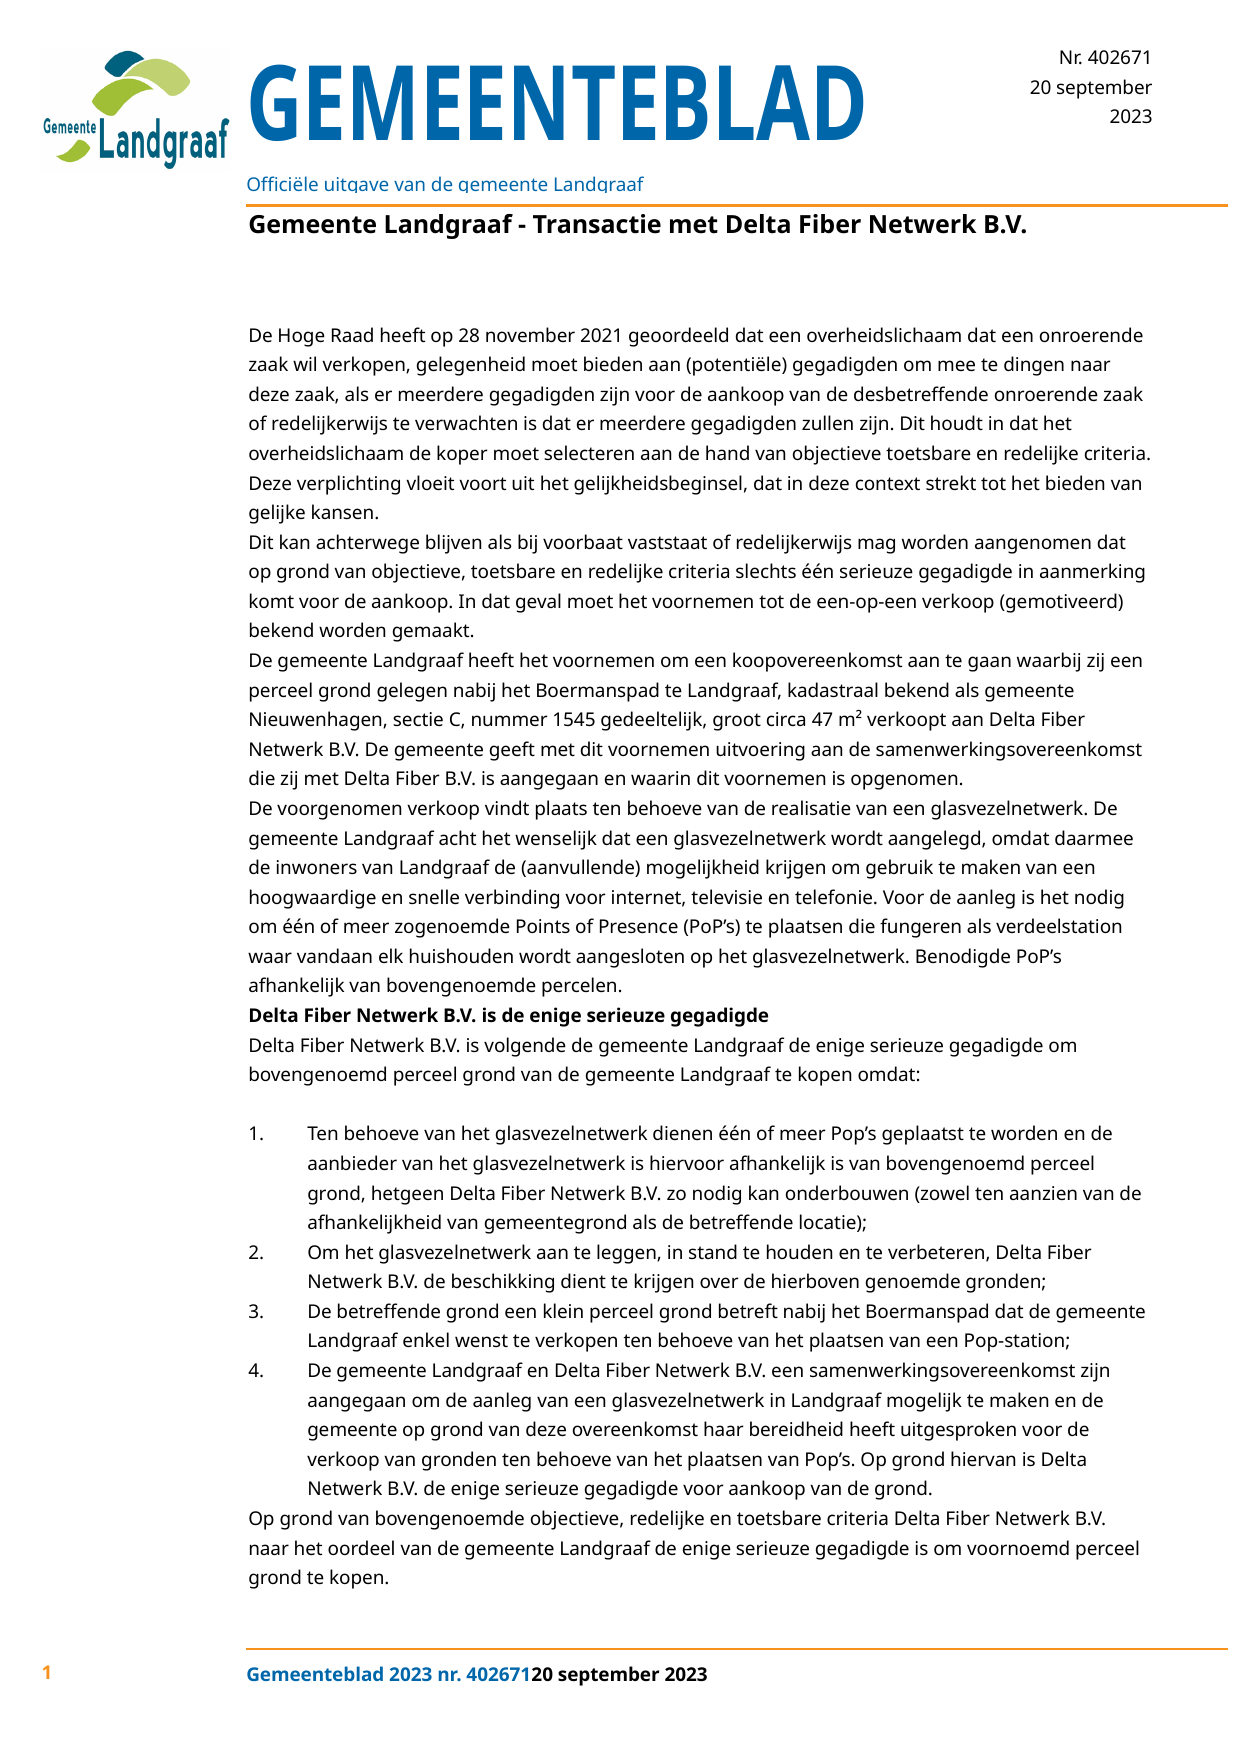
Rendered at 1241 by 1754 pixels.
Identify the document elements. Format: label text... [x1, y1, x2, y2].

text De gemeente Landgraaf heeft het voornemen om een koopovereenkomst aan te gaan waarbij zij een perceel grond gelegen nabij het Boermanspad te Landgraaf, kadastraal bekend als gemeente Nieuwenhagen, sectie C, nummer 1545 gedeeltelijk, groot circa 47 m² verkoopt aan Delta Fiber Netwerk B.V. De gemeente geeft met dit voornemen uitvoering aan de samenwerkingsovereenkomst die zij met Delta Fiber B.V. is aangegaan en waarin dit voornemen is opgenomen. [248, 647, 1152, 791]
picture [41, 47, 231, 172]
text De voorgenomen verkoop vindt plaats ten behoeve van de realisatie van een glasvezelnetwerk. De gemeente Landgraaf acht het wenselijk dat een glasvezelnetwerk wordt aangelegd, omdat daarmee de inwoners van Landgraaf de (aanvullende) mogelijkheid krijgen om gebruik te maken van een hoogwaardige en snelle verbinding voor internet, televisie en telefonie. Voor de aanleg is het nodig om één of meer zogenoemde Points of Presence (PoP’s) te plaatsen die fungeren als verdeelstation waar vandaan elk huishouden wordt aangesloten op het glasvezelnetwerk. Benodigde PoP’s afhankelijk van bovengenoemde percelen. [248, 795, 1152, 998]
text Dit kan achterwege blijven als bij voorbaat vaststaat of redelijkerwijs mag worden aangenomen dat op grond van objectieve, toetsbare en redelijke criteria slechts één serieuze gegadigde in aanmerking komt voor de aankoop. In dat geval moet het voornemen tot de een-op-een verkoop (gemotiveerd) bekend worden gemaakt. [248, 529, 1152, 643]
text Delta Fiber Netwerk B.V. is de enige serieuze gegadigde [248, 1002, 1152, 1028]
list Om het glasvezelnetwerk aan te leggen, in stand te houden en te verbeteren, Delta Fiber Netwerk B.V. de beschikking dient te krijgen over de hierboven genoemde gronden; [248, 1239, 1152, 1294]
text Delta Fiber Netwerk B.V. is volgende de gemeente Landgraaf de enige serieuze gegadigde om bovengenoemd perceel grond van de gemeente Landgraaf te kopen omdat: [248, 1032, 1152, 1087]
list De gemeente Landgraaf en Delta Fiber Netwerk B.V. een samenwerkingsovereenkomst zijn aangegaan om de aanleg van een glasvezelnetwerk in Landgraaf mogelijk te maken en de gemeente op grond van deze overeenkomst haar bereidheid heeft uitgesproken voor de verkoop van gronden ten behoeve van het plaatsen van Pop’s. Op grond hiervan is Delta Netwerk B.V. de enige serieuze gegadigde voor aankoop van de grond. [248, 1357, 1152, 1501]
list Ten behoeve van het glasvezelnetwerk dienen één of meer Pop’s geplaatst te worden en de aanbieder van het glasvezelnetwerk is hiervoor afhankelijk is van bovengenoemd perceel grond, hetgeen Delta Fiber Netwerk B.V. zo nodig kan onderbouwen (zowel ten aanzien van de afhankelijkheid van gemeentegrond als de betreffende locatie); [248, 1121, 1152, 1235]
text Op grond van bovengenoemde objectieve, redelijke en toetsbare criteria Delta Fiber Netwerk B.V. naar het oordeel van de gemeente Landgraaf de enige serieuze gegadigde is om voornoemd perceel grond te kopen. [248, 1505, 1152, 1590]
text Gemeente Landgraaf - Transactie met Delta Fiber Netwerk B.V. [248, 207, 1152, 241]
list De betreffende grond een klein perceel grond betreft nabij het Boermanspad dat de gemeente Landgraaf enkel wenst te verkopen ten behoeve van het plaatsen van een Pop-station; [248, 1298, 1152, 1353]
text De Hoge Raad heeft op 28 november 2021 geoordeeld dat een overheidslichaam dat een onroerende zaak wil verkopen, gelegenheid moet bieden aan (potentiële) gegadigden om mee te dingen naar deze zaak, als er meerdere gegadigden zijn voor de aankoop van de desbetreffende onroerende zaak of redelijkerwijs te verwachten is dat er meerdere gegadigden zullen zijn. Dit houdt in dat het overheidslichaam de koper moet selecteren aan de hand van objectieve toetsbare en redelijke criteria. Deze verplichting vloeit voort uit het gelijkheidsbeginsel, dat in deze context strekt tot het bieden van gelijke kansen. [248, 322, 1152, 525]
